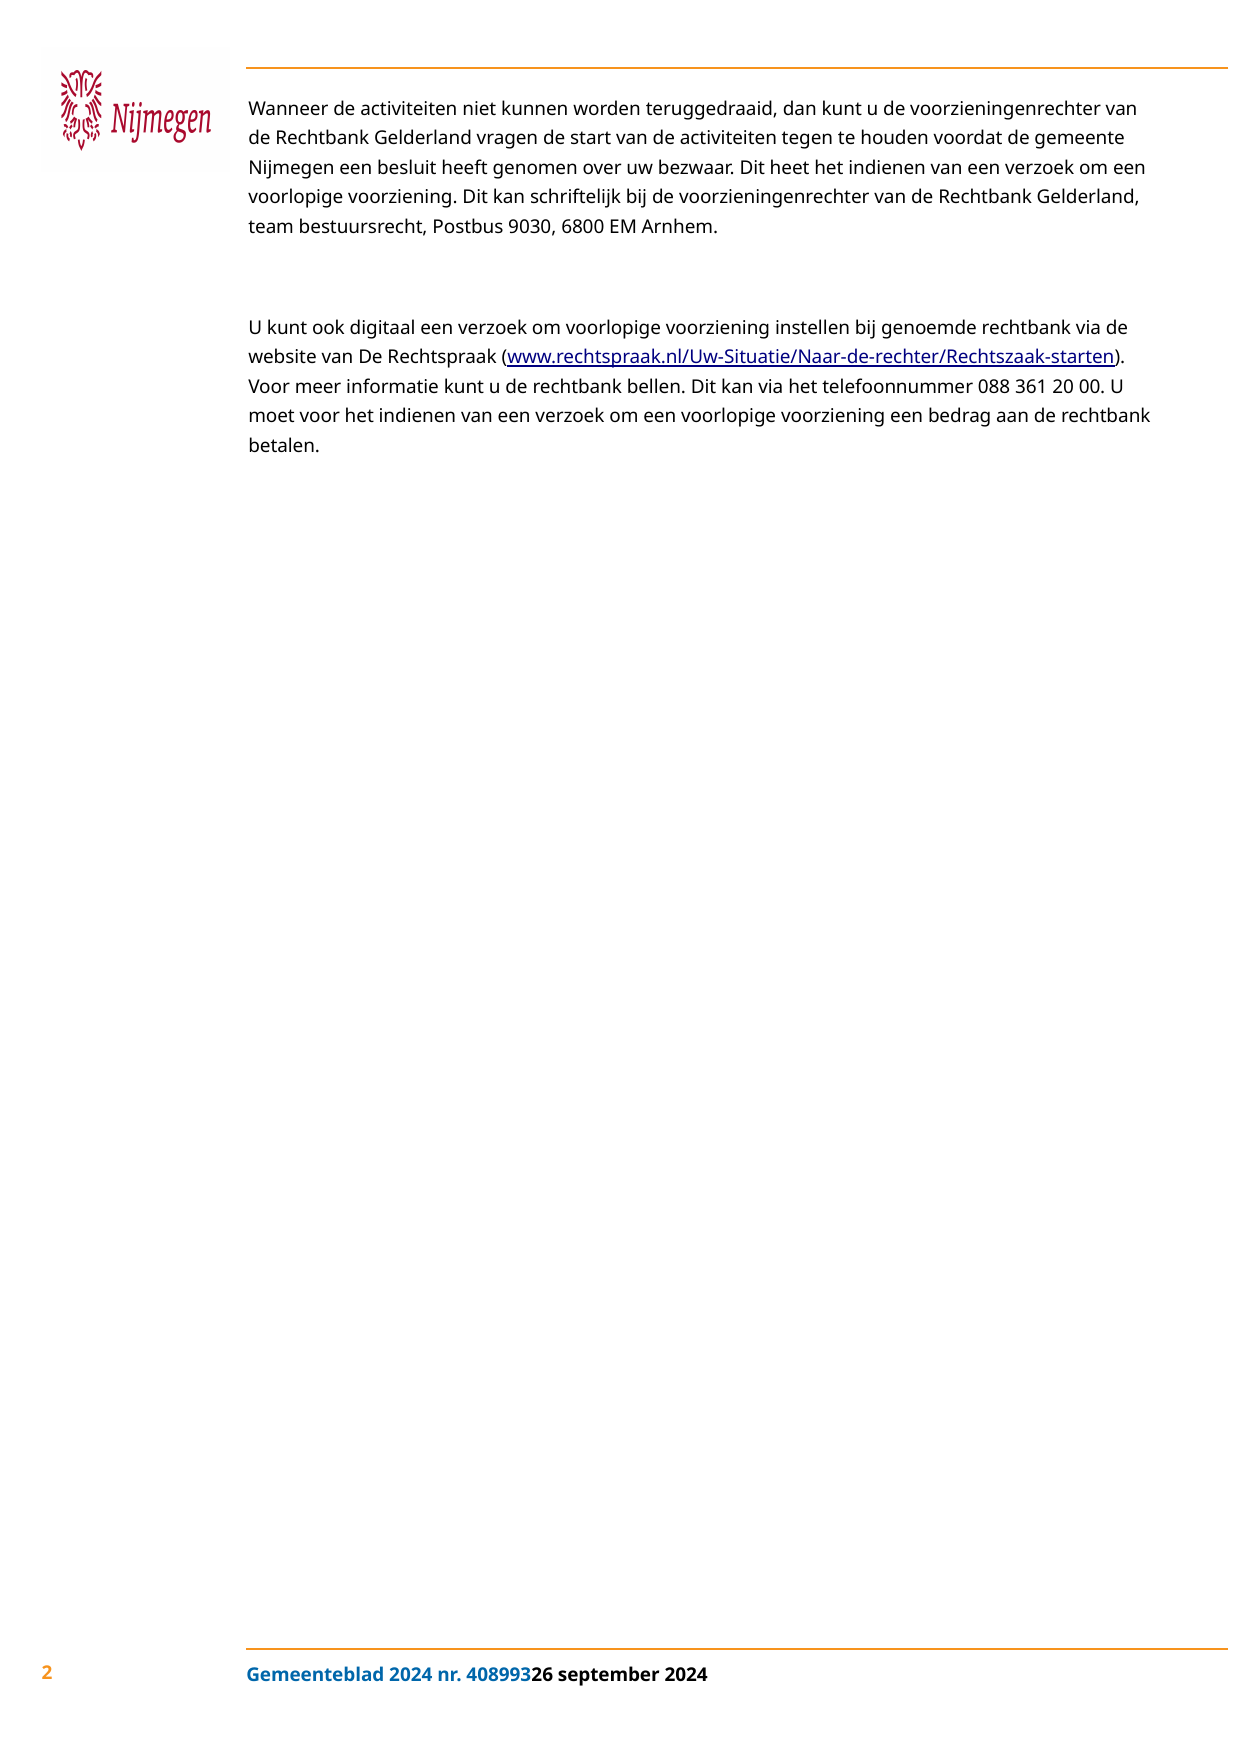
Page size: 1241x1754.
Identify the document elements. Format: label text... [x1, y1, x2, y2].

text U kunt ook digitaal een verzoek om voorlopige voorziening instellen bij genoemde rechtbank via de website van De Rechtspraak (www.rechtspraak.nl/Uw-Situatie/Naar-de-rechter/Rechtszaak-starten). Voor meer informatie kunt u de rechtbank bellen. Dit kan via het telefoonnummer 088 361 20 00. U moet voor het indienen van een verzoek om een voorlopige voorziening een bedrag aan de rechtbank betalen. [248, 314, 1152, 458]
text Wanneer de activiteiten niet kunnen worden teruggedraaid, dan kunt u de voorzieningenrechter van de Rechtbank Gelderland vragen de start van de activiteiten tegen te houden voordat de gemeente Nijmegen een besluit heeft genomen over uw bezwaar. Dit heet het indienen van een verzoek om een voorlopige voorziening. Dit kan schriftelijk bij de voorzieningenrechter van de Rechtbank Gelderland, team bestuursrecht, Postbus 9030, 6800 EM Arnhem. [248, 95, 1152, 239]
picture [41, 47, 231, 172]
